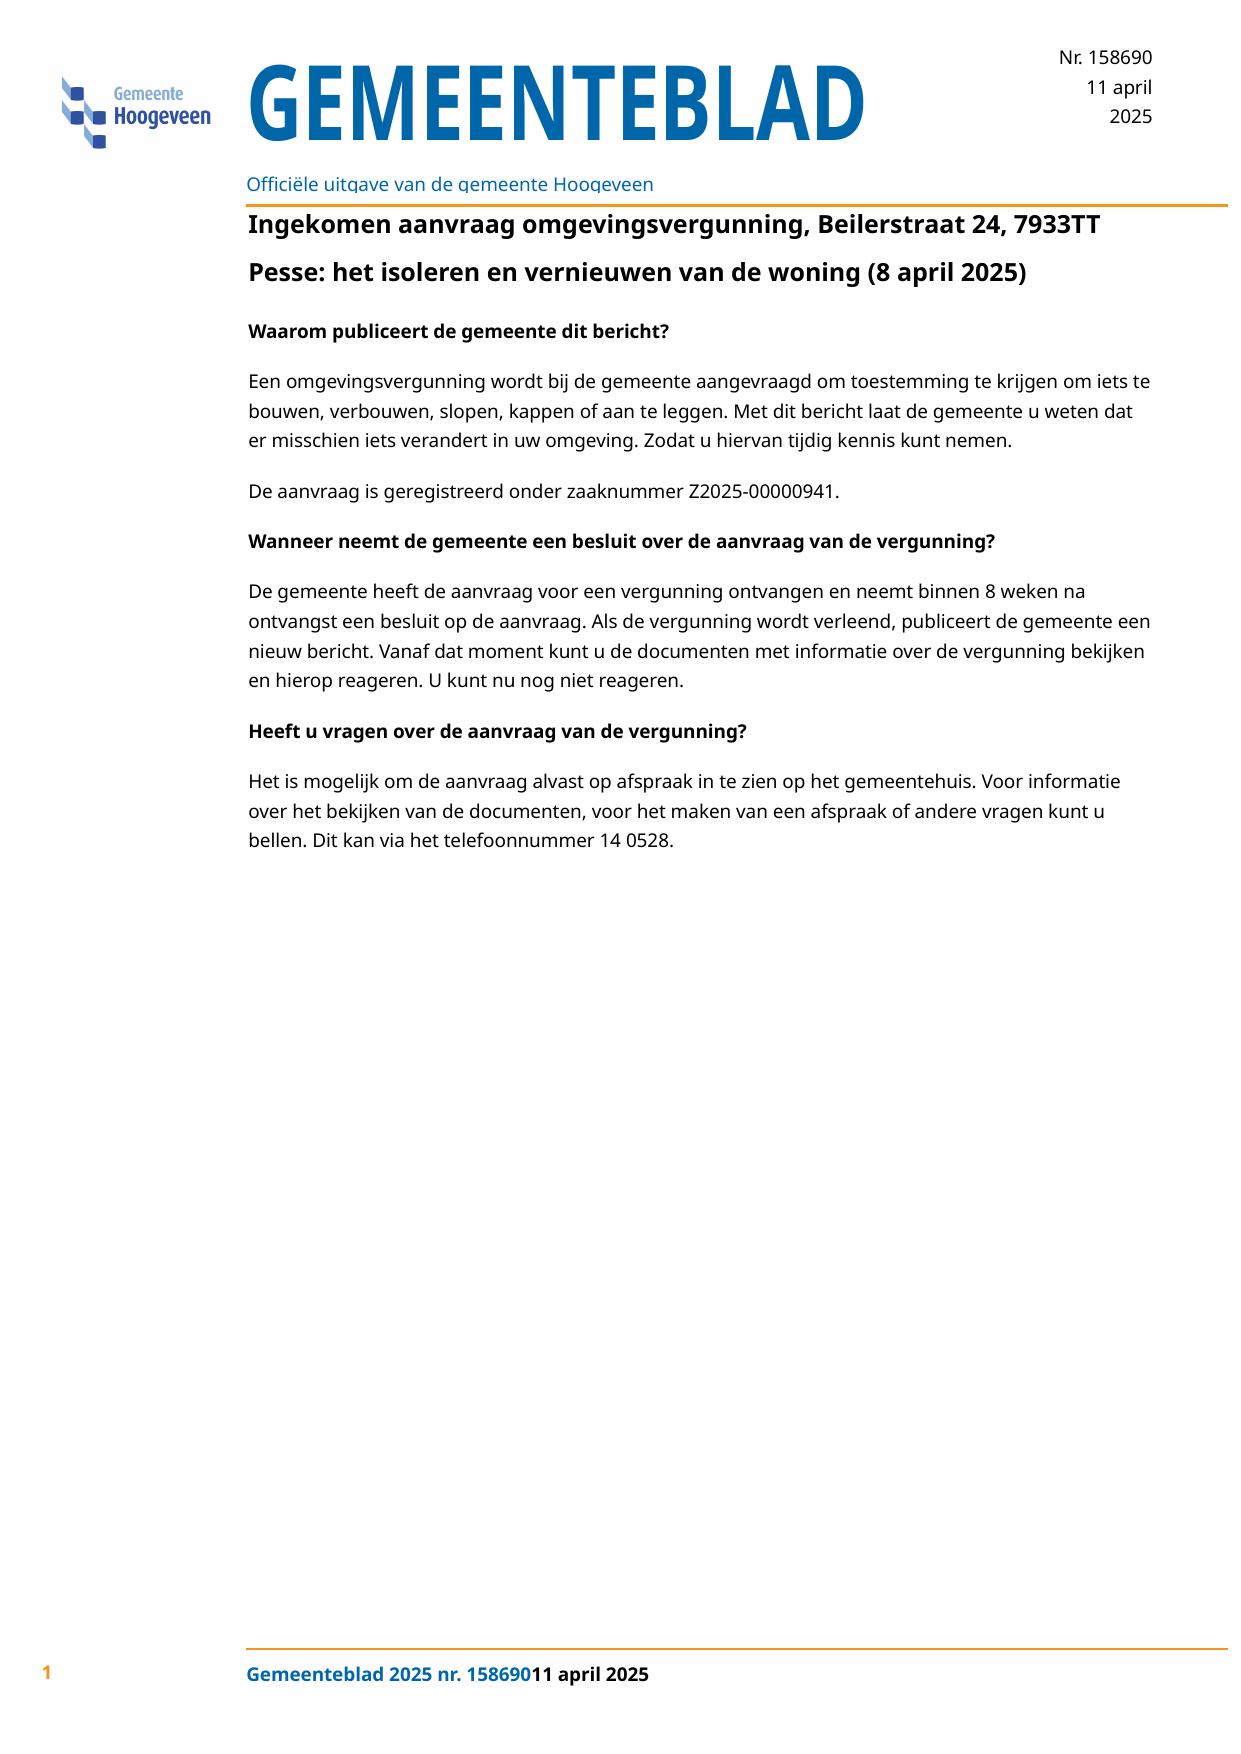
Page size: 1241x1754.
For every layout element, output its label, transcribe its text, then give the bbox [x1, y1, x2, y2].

text Heeft u vragen over de aanvraag van de vergunning? [248, 718, 1152, 744]
text Ingekomen aanvraag omgevingsvergunning, Beilerstraat 24, 7933TT Pesse: het isoleren en vernieuwen van de woning (8 april 2025) [248, 207, 1152, 288]
text Het is mogelijk om de aanvraag alvast op afspraak in te zien op het gemeentehuis. Voor informatie over het bekijken van de documenten, voor het maken van een afspraak of andere vragen kunt u bellen. Dit kan via het telefoonnummer 14 0528. [248, 768, 1152, 853]
text Waarom publiceert de gemeente dit bericht? [248, 318, 1152, 344]
text De aanvraag is geregistreerd onder zaaknummer Z2025-00000941. [248, 478, 1152, 504]
text Een omgevingsvergunning wordt bij de gemeente aangevraagd om toestemming te krijgen om iets te bouwen, verbouwen, slopen, kappen of aan te leggen. Met dit bericht laat de gemeente u weten dat er misschien iets verandert in uw omgeving. Zodat u hiervan tijdig kennis kunt nemen. [248, 368, 1152, 453]
text Wanneer neemt de gemeente een besluit over de aanvraag van de vergunning? [248, 528, 1152, 554]
text De gemeente heeft de aanvraag voor een vergunning ontvangen en neemt binnen 8 weken na ontvangst een besluit op de aanvraag. Als de vergunning wordt verleend, publiceert de gemeente een nieuw bericht. Vanaf dat moment kunt u de documenten met informatie over de vergunning bekijken en hierop reageren. U kunt nu nog niet reageren. [248, 579, 1152, 693]
picture [41, 47, 231, 172]
